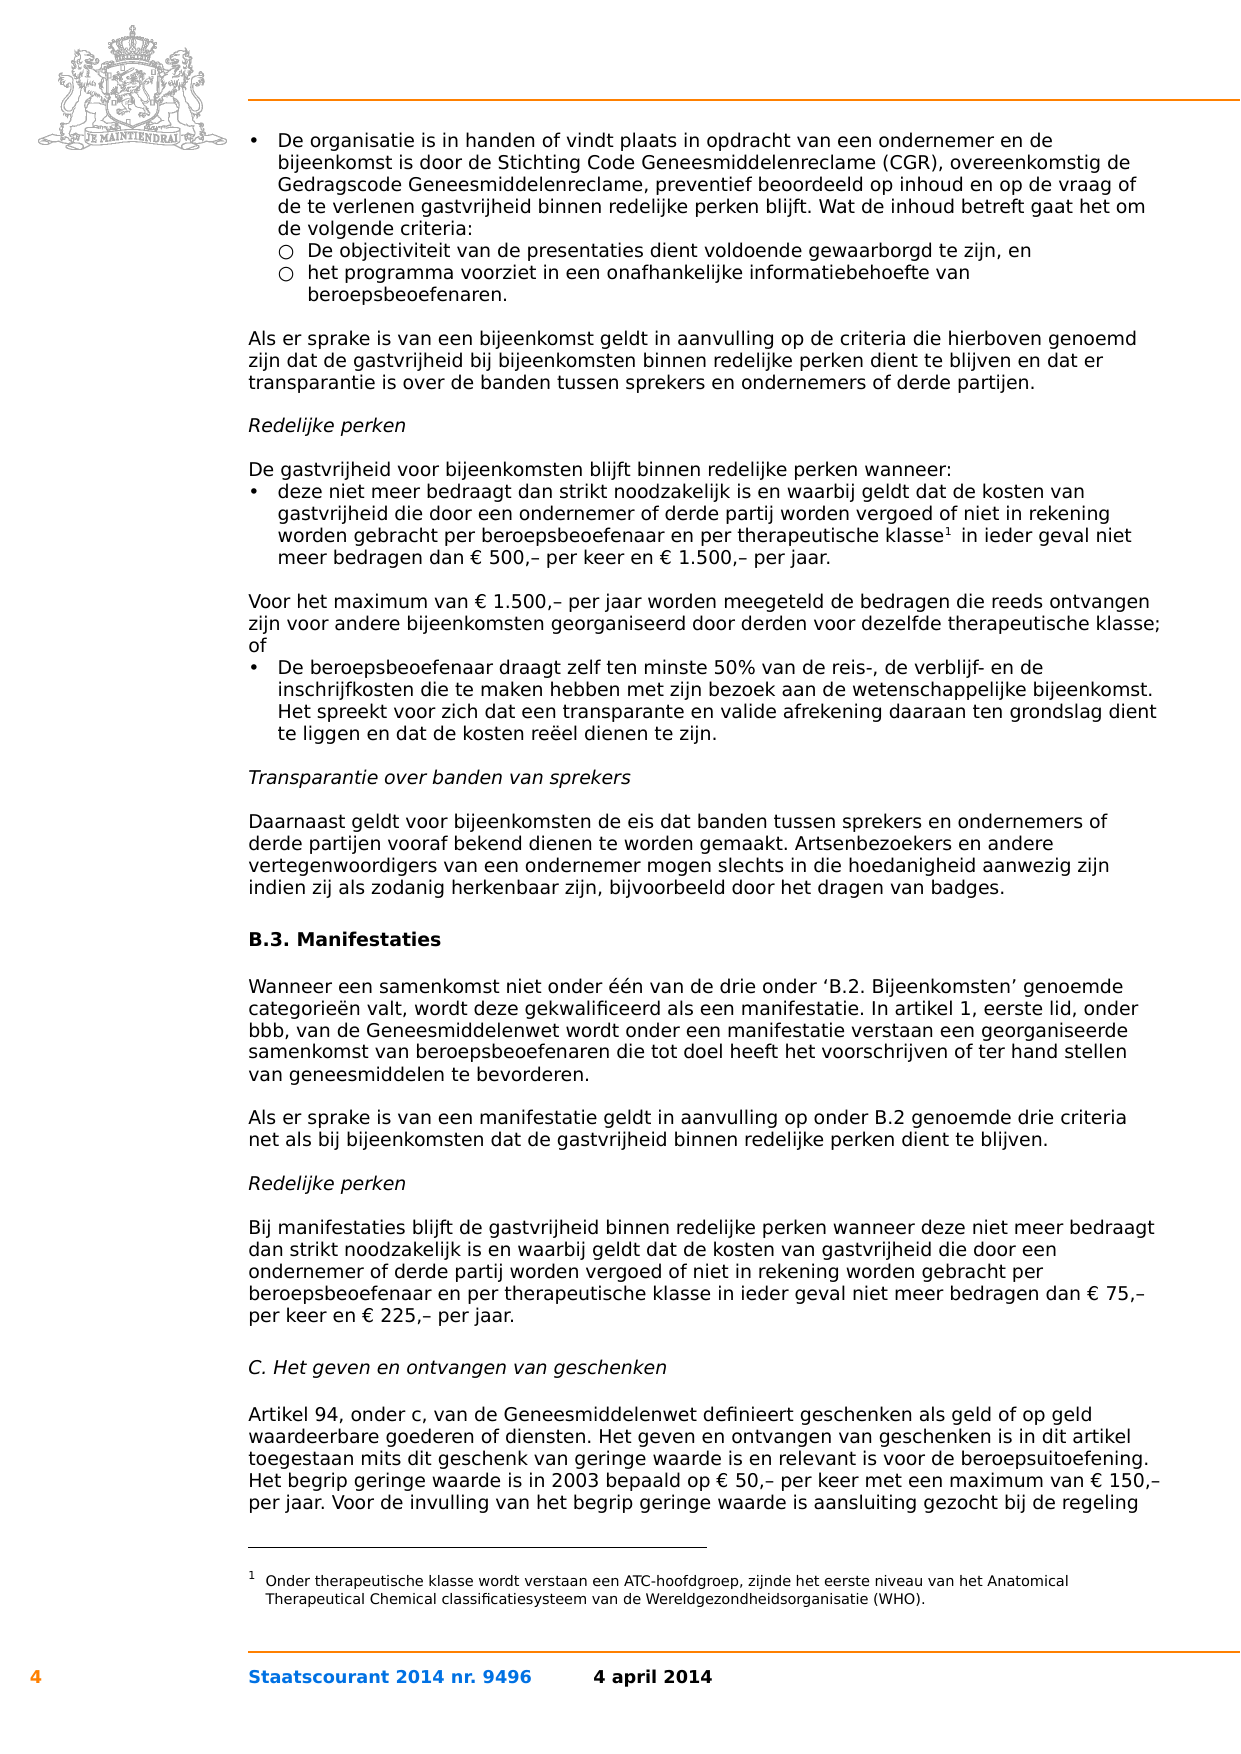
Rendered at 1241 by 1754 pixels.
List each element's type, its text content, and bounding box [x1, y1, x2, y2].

text Als er sprake is van een manifestatie geldt in aanvulling op onder B.2 genoemde drie criteria net als bij bijeenkomsten dat de gastvrijheid binnen redelijke perken dient te blijven. [248, 1107, 1163, 1151]
subtitle Redelijke perken [248, 1173, 1163, 1195]
text Artikel 94, onder c, van de Geneesmiddelenwet definieert geschenken als geld of op geld waardeerbare goederen of diensten. Het geven en ontvangen van geschenken is in dit artikel toegestaan mits dit geschenk van geringe waarde is en relevant is voor de beroepsuitoefening. Het begrip geringe waarde is in 2003 bepaald op € 50,– per keer met een maximum van € 150,– per jaar. Voor de invulling van het begrip geringe waarde is aansluiting gezocht bij de regeling [248, 1404, 1163, 1514]
text Onder therapeutische klasse wordt verstaan een ATC-hoofdgroep, zijnde het eerste niveau van het Anatomical Therapeutical Chemical classificatiesysteem van de Wereldgezondheidsorganisatie (WHO). [248, 1569, 1163, 1608]
subtitle Transparantie over banden van sprekers [248, 767, 1163, 789]
text Bij manifestaties blijft de gastvrijheid binnen redelijke perken wanneer deze niet meer bedraagt dan strikt noodzakelijk is en waarbij geldt dat de kosten van gastvrijheid die door een ondernemer of derde partij worden vergoed of niet in rekening worden gebracht per beroepsbeoefenaar en per therapeutische klasse in ieder geval niet meer bedragen dan € 75,– per keer en € 225,– per jaar. [248, 1217, 1163, 1327]
text Daarnaast geldt voor bijeenkomsten de eis dat banden tussen sprekers en ondernemers of derde partijen vooraf bekend dienen te worden gemaakt. Artsenbezoekers en andere vertegenwoordigers van een ondernemer mogen slechts in die hoedanigheid aanwezig zijn indien zij als zodanig herkenbaar zijn, bijvoorbeeld door het dragen van badges. [248, 811, 1163, 898]
text De gastvrijheid voor bijeenkomsten blijft binnen redelijke perken wanneer: [248, 459, 1163, 481]
picture [38, 25, 227, 150]
text Voor het maximum van € 1.500,– per jaar worden meegeteld de bedragen die reeds ontvangen zijn voor andere bijeenkomsten georganiseerd door derden voor dezelfde therapeutische klasse; [248, 591, 1163, 635]
text of [248, 635, 1163, 657]
text ○ het programma voorziet in een onafhankelijke informatiebehoefte van beroepsbeoefenaren. [278, 262, 1163, 306]
text • De organisatie is in handen of vindt plaats in opdracht van een ondernemer en de bijeenkomst is door de Stichting Code Geneesmiddelenreclame (CGR), overeenkomstig de Gedragscode Geneesmiddelenreclame, preventief beoordeeld op inhoud en op de vraag of de te verlenen gastvrijheid binnen redelijke perken blijft. Wat de inhoud betreft gaat het om de volgende criteria: [248, 130, 1163, 240]
subtitle B.3. Manifestaties [248, 928, 1163, 951]
subtitle C. Het geven en ontvangen van geschenken [248, 1357, 1163, 1379]
subtitle Redelijke perken [248, 415, 1163, 437]
text ○ De objectiviteit van de presentaties dient voldoende gewaarborgd te zijn, en [278, 240, 1163, 262]
text • De beroepsbeoefenaar draagt zelf ten minste 50% van de reis-, de verblijf- en de inschrijfkosten die te maken hebben met zijn bezoek aan de wetenschappelijke bijeenkomst. Het spreekt voor zich dat een transparante en valide afrekening daaraan ten grondslag dient te liggen en dat de kosten reëel dienen te zijn. [248, 657, 1163, 745]
text Als er sprake is van een bijeenkomst geldt in aanvulling op de criteria die hierboven genoemd zijn dat de gastvrijheid bij bijeenkomsten binnen redelijke perken dient te blijven en dat er transparantie is over de banden tussen sprekers en ondernemers of derde partijen. [248, 328, 1163, 393]
text • deze niet meer bedraagt dan strikt noodzakelijk is en waarbij geldt dat de kosten van gastvrijheid die door een ondernemer of derde partij worden vergoed of niet in rekening worden gebracht per beroepsbeoefenaar en per therapeutische klasse in ieder geval niet meer bedragen dan € 500,– per keer en € 1.500,– per jaar. [248, 481, 1163, 569]
text Wanneer een samenkomst niet onder één van de drie onder ‘B.2. Bijeenkomsten’ genoemde categorieën valt, wordt deze gekwalificeerd als een manifestatie. In artikel 1, eerste lid, onder bbb, van de Geneesmiddelenwet wordt onder een manifestatie verstaan een georganiseerde samenkomst van beroepsbeoefenaren die tot doel heeft het voorschrijven of ter hand stellen van geneesmiddelen te bevorderen. [248, 976, 1163, 1085]
